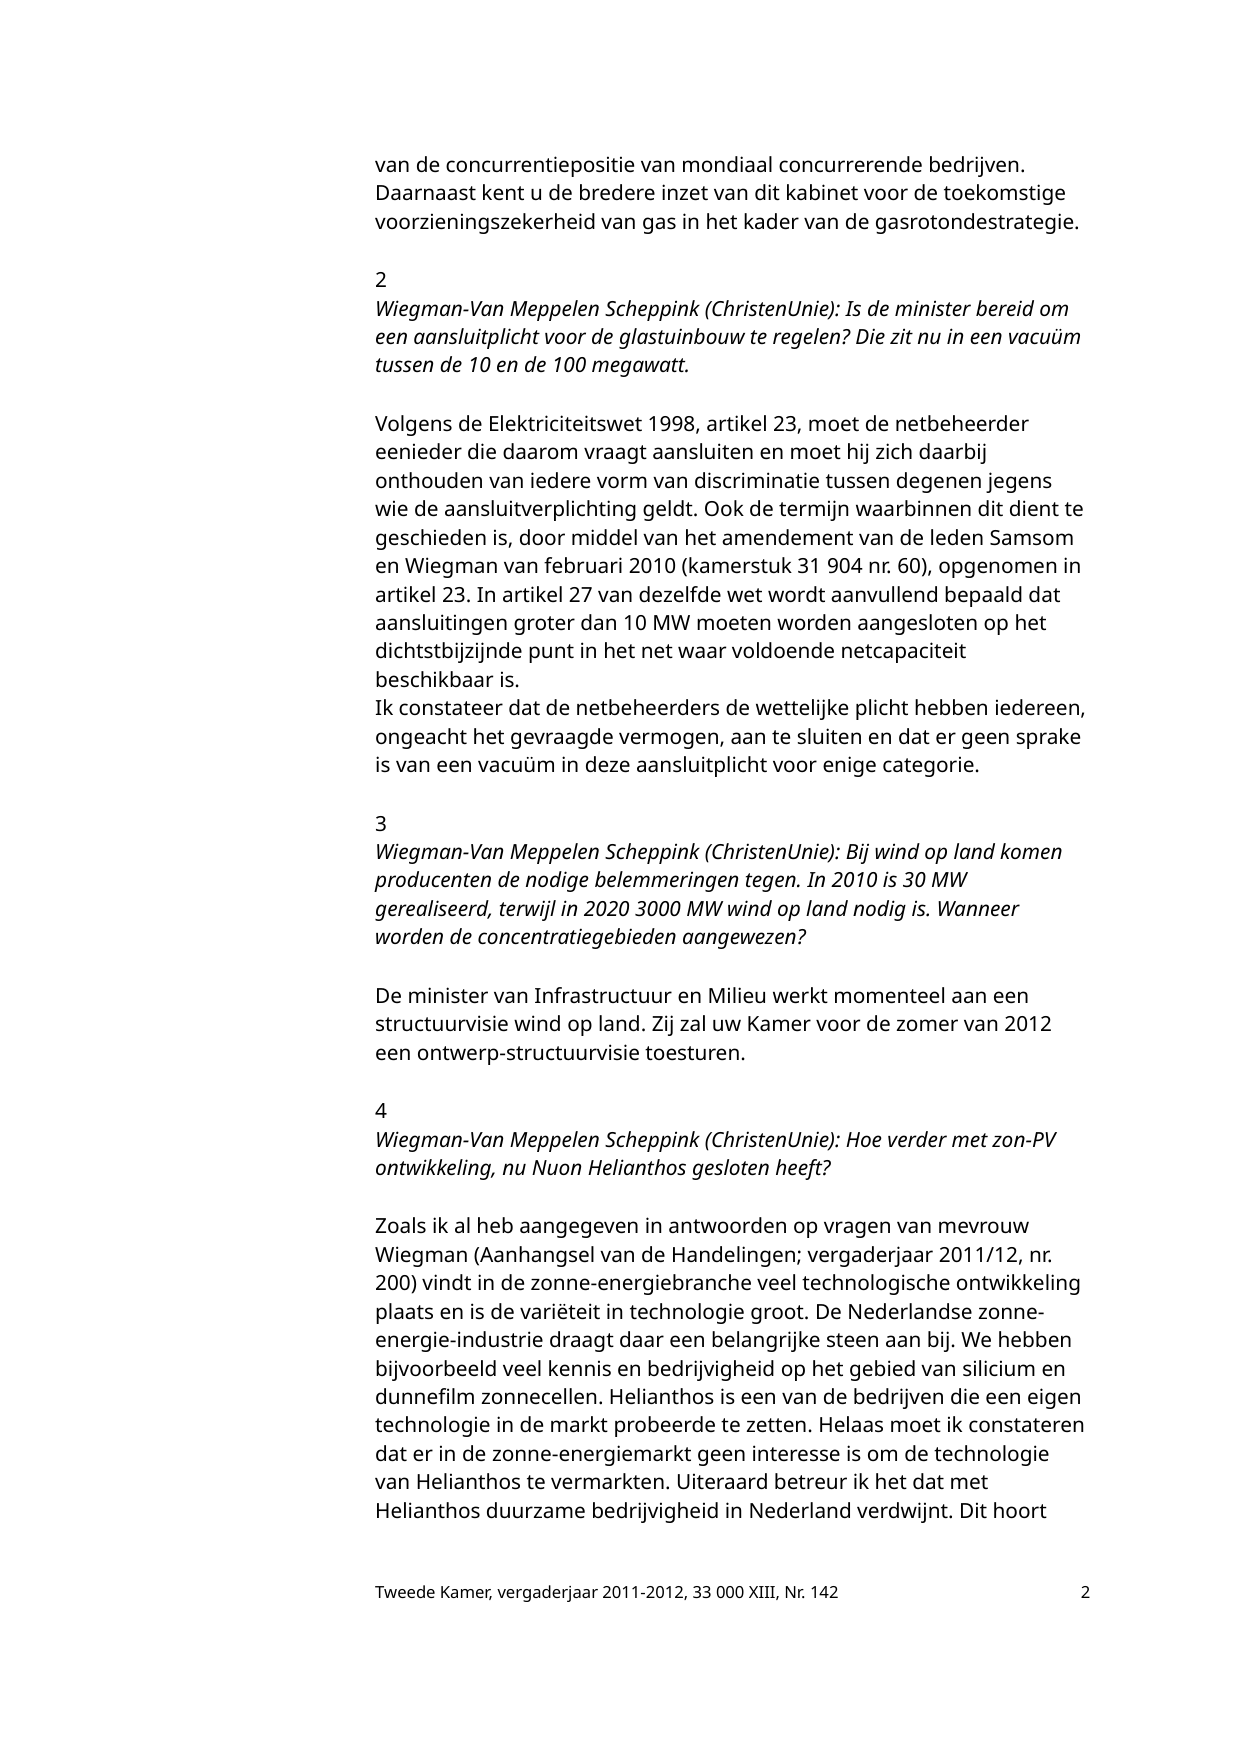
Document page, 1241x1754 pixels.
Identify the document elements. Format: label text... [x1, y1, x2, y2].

text Volgens de Elektriciteitswet 1998, artikel 23, moet de netbeheerder eenieder die daarom vraagt aansluiten en moet hij zich daarbij onthouden van iedere vorm van discriminatie tussen degenen jegens wie de aansluitverplichting geldt. Ook de termijn waarbinnen dit dient te geschieden is, door middel van het amendement van de leden Samsom en Wiegman van februari 2010 (kamerstuk 31 904 nr. 60), opgenomen in artikel 23. In artikel 27 van dezelfde wet wordt aanvullend bepaald dat aansluitingen groter dan 10 MW moeten worden aangesloten op het dichtstbijzijnde punt in het net waar voldoende netcapaciteit beschikbaar is. [375, 409, 1090, 693]
text van de concurrentiepositie van mondiaal concurrerende bedrijven. [375, 150, 1090, 178]
text Zoals ik al heb aangegeven in antwoorden op vragen van mevrouw Wiegman (Aanhangsel van de Handelingen; vergaderjaar 2011/12, nr. 200) vindt in de zonne-energiebranche veel technologische ontwikkeling plaats en is de variëteit in technologie groot. De Nederlandse zonne-energie-industrie draagt daar een belangrijke steen aan bij. We hebben bijvoorbeeld veel kennis en bedrijvigheid op het gebied van silicium en dunnefilm zonnecellen. Helianthos is een van de bedrijven die een eigen technologie in de markt probeerde te zetten. Helaas moet ik constateren dat er in de zonne-energiemarkt geen interesse is om de technologie van Helianthos te vermarkten. Uiteraard betreur ik het dat met Helianthos duurzame bedrijvigheid in Nederland verdwijnt. Dit hoort [375, 1212, 1090, 1524]
text Wiegman-Van Meppelen Scheppink (ChristenUnie): Hoe verder met zon-PV ontwikkeling, nu Nuon Helianthos gesloten heeft? [375, 1125, 1090, 1182]
text 4 [375, 1096, 1090, 1125]
text Ik constateer dat de netbeheerders de wettelijke plicht hebben iedereen, ongeacht het gevraagde vermogen, aan te sluiten en dat er geen sprake is van een vacuüm in deze aansluitplicht voor enige categorie. [375, 693, 1090, 779]
text De minister van Infrastructuur en Milieu werkt momenteel aan een structuurvisie wind op land. Zij zal uw Kamer voor de zomer van 2012 een ontwerp-structuurvisie toesturen. [375, 981, 1090, 1066]
text Daarnaast kent u de bredere inzet van dit kabinet voor de toekomstige voorzieningszekerheid van gas in het kader van de gasrotondestrategie. [375, 178, 1090, 235]
text 3 [375, 809, 1090, 837]
text Wiegman-Van Meppelen Scheppink (ChristenUnie): Is de minister bereid om een aansluitplicht voor de glastuinbouw te regelen? Die zit nu in een vacuüm tussen de 10 en de 100 megawatt. [375, 294, 1090, 379]
text 2 [375, 265, 1090, 294]
text Wiegman-Van Meppelen Scheppink (ChristenUnie): Bij wind op land komen producenten de nodige belemmeringen tegen. In 2010 is 30 MW gerealiseerd, terwijl in 2020 3000 MW wind op land nodig is. Wanneer worden de concentratiegebieden aangewezen? [375, 837, 1090, 951]
